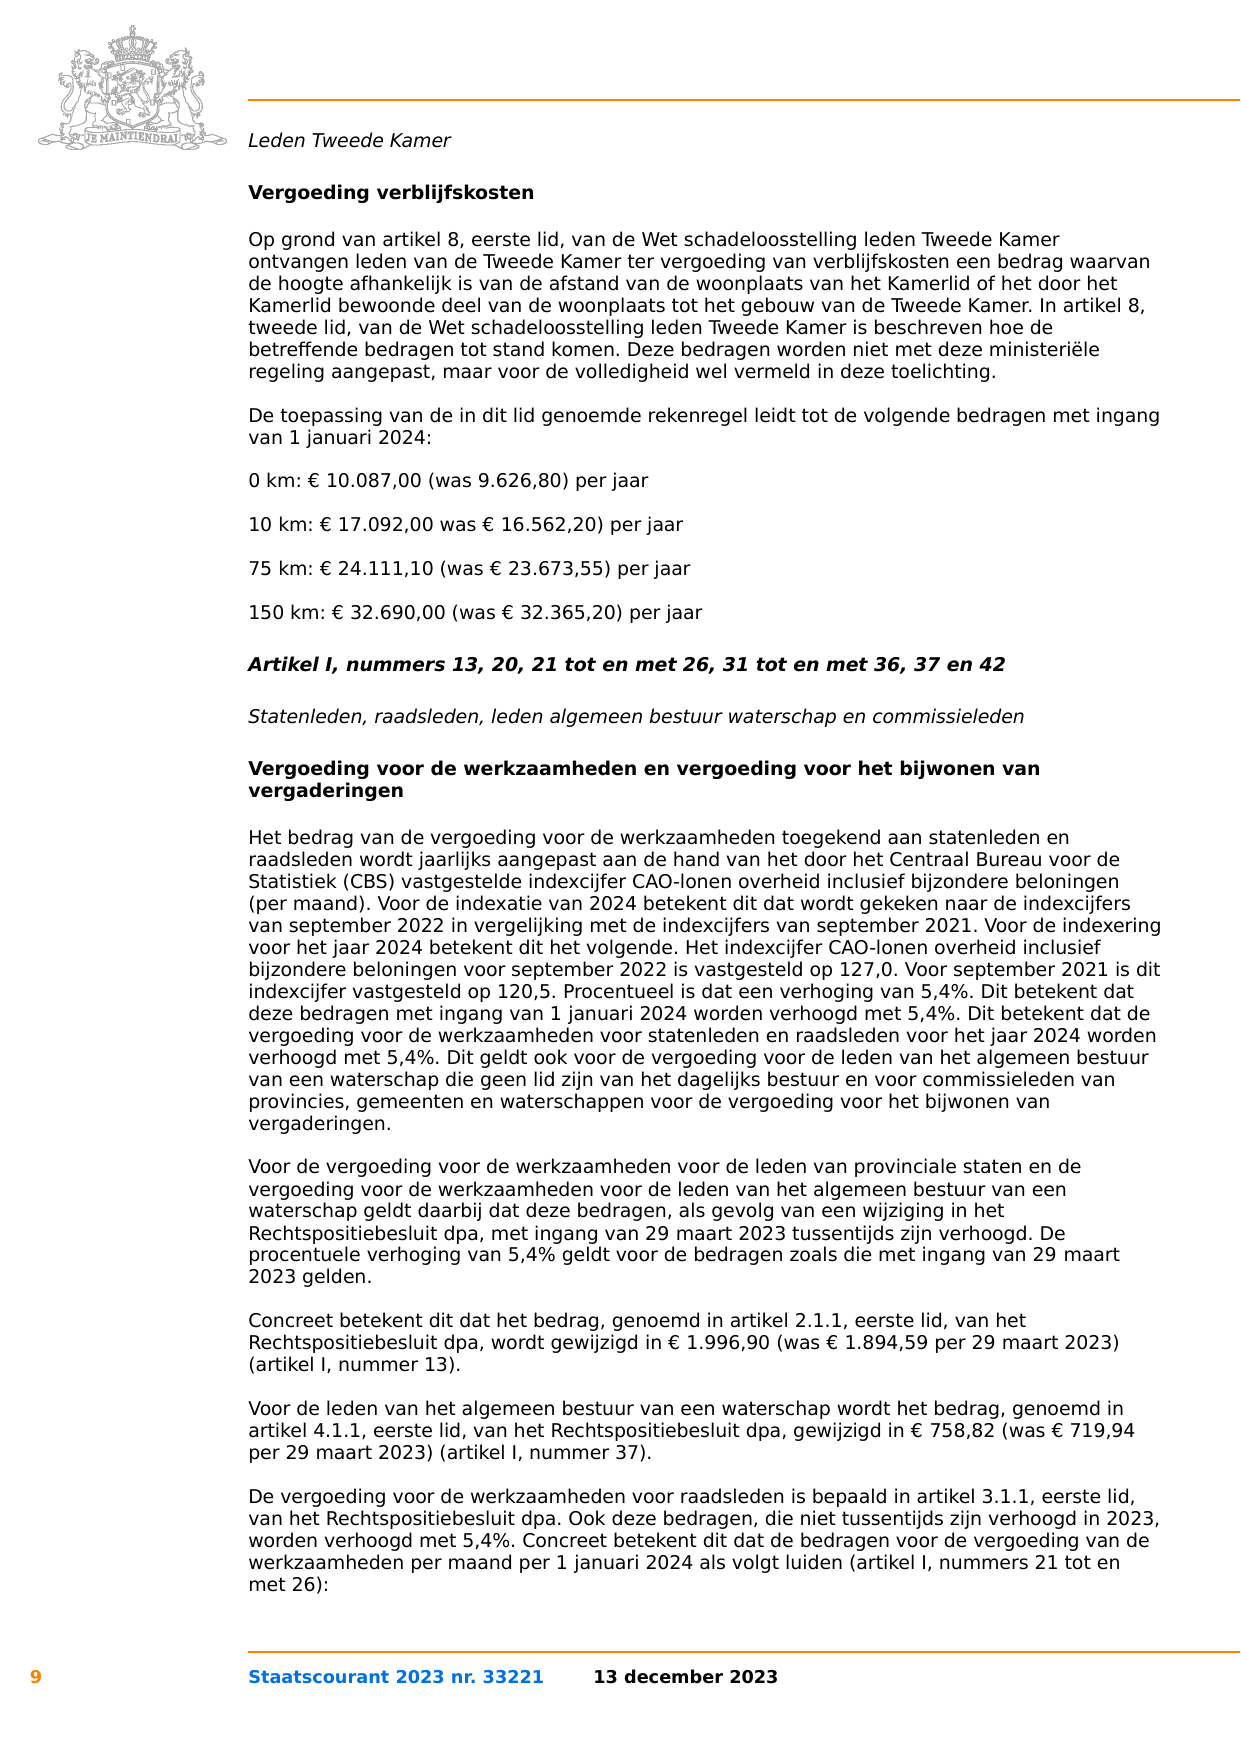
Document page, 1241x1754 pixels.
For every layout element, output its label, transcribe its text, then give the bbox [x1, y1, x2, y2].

text De vergoeding voor de werkzaamheden voor raadsleden is bepaald in artikel 3.1.1, eerste lid, van het Rechtspositiebesluit dpa. Ook deze bedragen, die niet tussentijds zijn verhoogd in 2023, worden verhoogd met 5,4%. Concreet betekent dit dat de bedragen voor de vergoeding van de werkzaamheden per maand per 1 januari 2024 als volgt luiden (artikel I, nummers 21 tot en met 26): [248, 1486, 1163, 1596]
text Het bedrag van de vergoeding voor de werkzaamheden toegekend aan statenleden en raadsleden wordt jaarlijks aangepast aan de hand van het door het Centraal Bureau voor de Statistiek (CBS) vastgestelde indexcijfer CAO-lonen overheid inclusief bijzondere beloningen (per maand). Voor de indexatie van 2024 betekent dit dat wordt gekeken naar de indexcijfers van september 2022 in vergelijking met de indexcijfers van september 2021. Voor de indexering voor het jaar 2024 betekent dit het volgende. Het indexcijfer CAO-lonen overheid inclusief bijzondere beloningen voor september 2022 is vastgesteld op 127,0. Voor september 2021 is dit indexcijfer vastgesteld op 120,5. Procentueel is dat een verhoging van 5,4%. Dit betekent dat deze bedragen met ingang van 1 januari 2024 worden verhoogd met 5,4%. Dit betekent dat de vergoeding voor de werkzaamheden voor statenleden en raadsleden voor het jaar 2024 worden verhoogd met 5,4%. Dit geldt ook voor de vergoeding voor de leden van het algemeen bestuur van een waterschap die geen lid zijn van het dagelijks bestuur en voor commissieleden van provincies, gemeenten en waterschappen voor de vergoeding voor het bijwonen van vergaderingen. [248, 827, 1163, 1134]
text 0 km: € 10.087,00 (was 9.626,80) per jaar [248, 470, 1163, 492]
subtitle Statenleden, raadsleden, leden algemeen bestuur waterschap en commissieleden [248, 706, 1163, 728]
text Op grond van artikel 8, eerste lid, van de Wet schadeloosstelling leden Tweede Kamer ontvangen leden van de Tweede Kamer ter vergoeding van verblijfskosten een bedrag waarvan de hoogte afhankelijk is van de afstand van de woonplaats van het Kamerlid of het door het Kamerlid bewoonde deel van de woonplaats tot het gebouw van de Tweede Kamer. In artikel 8, tweede lid, van de Wet schadeloosstelling leden Tweede Kamer is beschreven hoe de betreffende bedragen tot stand komen. Deze bedragen worden niet met deze ministeriële regeling aangepast, maar voor de volledigheid wel vermeld in deze toelichting. [248, 229, 1163, 383]
text Concreet betekent dit dat het bedrag, genoemd in artikel 2.1.1, eerste lid, van het Rechtspositiebesluit dpa, wordt gewijzigd in € 1.996,90 (was € 1.894,59 per 29 maart 2023) (artikel I, nummer 13). [248, 1310, 1163, 1376]
text 150 km: € 32.690,00 (was € 32.365,20) per jaar [248, 602, 1163, 624]
text De toepassing van de in dit lid genoemde rekenregel leidt tot de volgende bedragen met ingang van 1 januari 2024: [248, 404, 1163, 448]
subtitle Vergoeding verblijfskosten [248, 182, 1163, 204]
text 75 km: € 24.111,10 (was € 23.673,55) per jaar [248, 558, 1163, 580]
subtitle Vergoeding voor de werkzaamheden en vergoeding voor het bijwonen van vergaderingen [248, 758, 1163, 802]
subtitle Artikel I, nummers 13, 20, 21 tot en met 26, 31 tot en met 36, 37 en 42 [248, 654, 1163, 676]
picture [38, 25, 227, 150]
text Voor de vergoeding voor de werkzaamheden voor de leden van provinciale staten en de vergoeding voor de werkzaamheden voor de leden van het algemeen bestuur van een waterschap geldt daarbij dat deze bedragen, als gevolg van een wijziging in het Rechtspositiebesluit dpa, met ingang van 29 maart 2023 tussentijds zijn verhoogd. De procentuele verhoging van 5,4% geldt voor de bedragen zoals die met ingang van 29 maart 2023 gelden. [248, 1156, 1163, 1288]
text Voor de leden van het algemeen bestuur van een waterschap wordt het bedrag, genoemd in artikel 4.1.1, eerste lid, van het Rechtspositiebesluit dpa, gewijzigd in € 758,82 (was € 719,94 per 29 maart 2023) (artikel I, nummer 37). [248, 1398, 1163, 1464]
text 10 km: € 17.092,00 was € 16.562,20) per jaar [248, 514, 1163, 536]
subtitle Leden Tweede Kamer [248, 130, 1163, 152]
